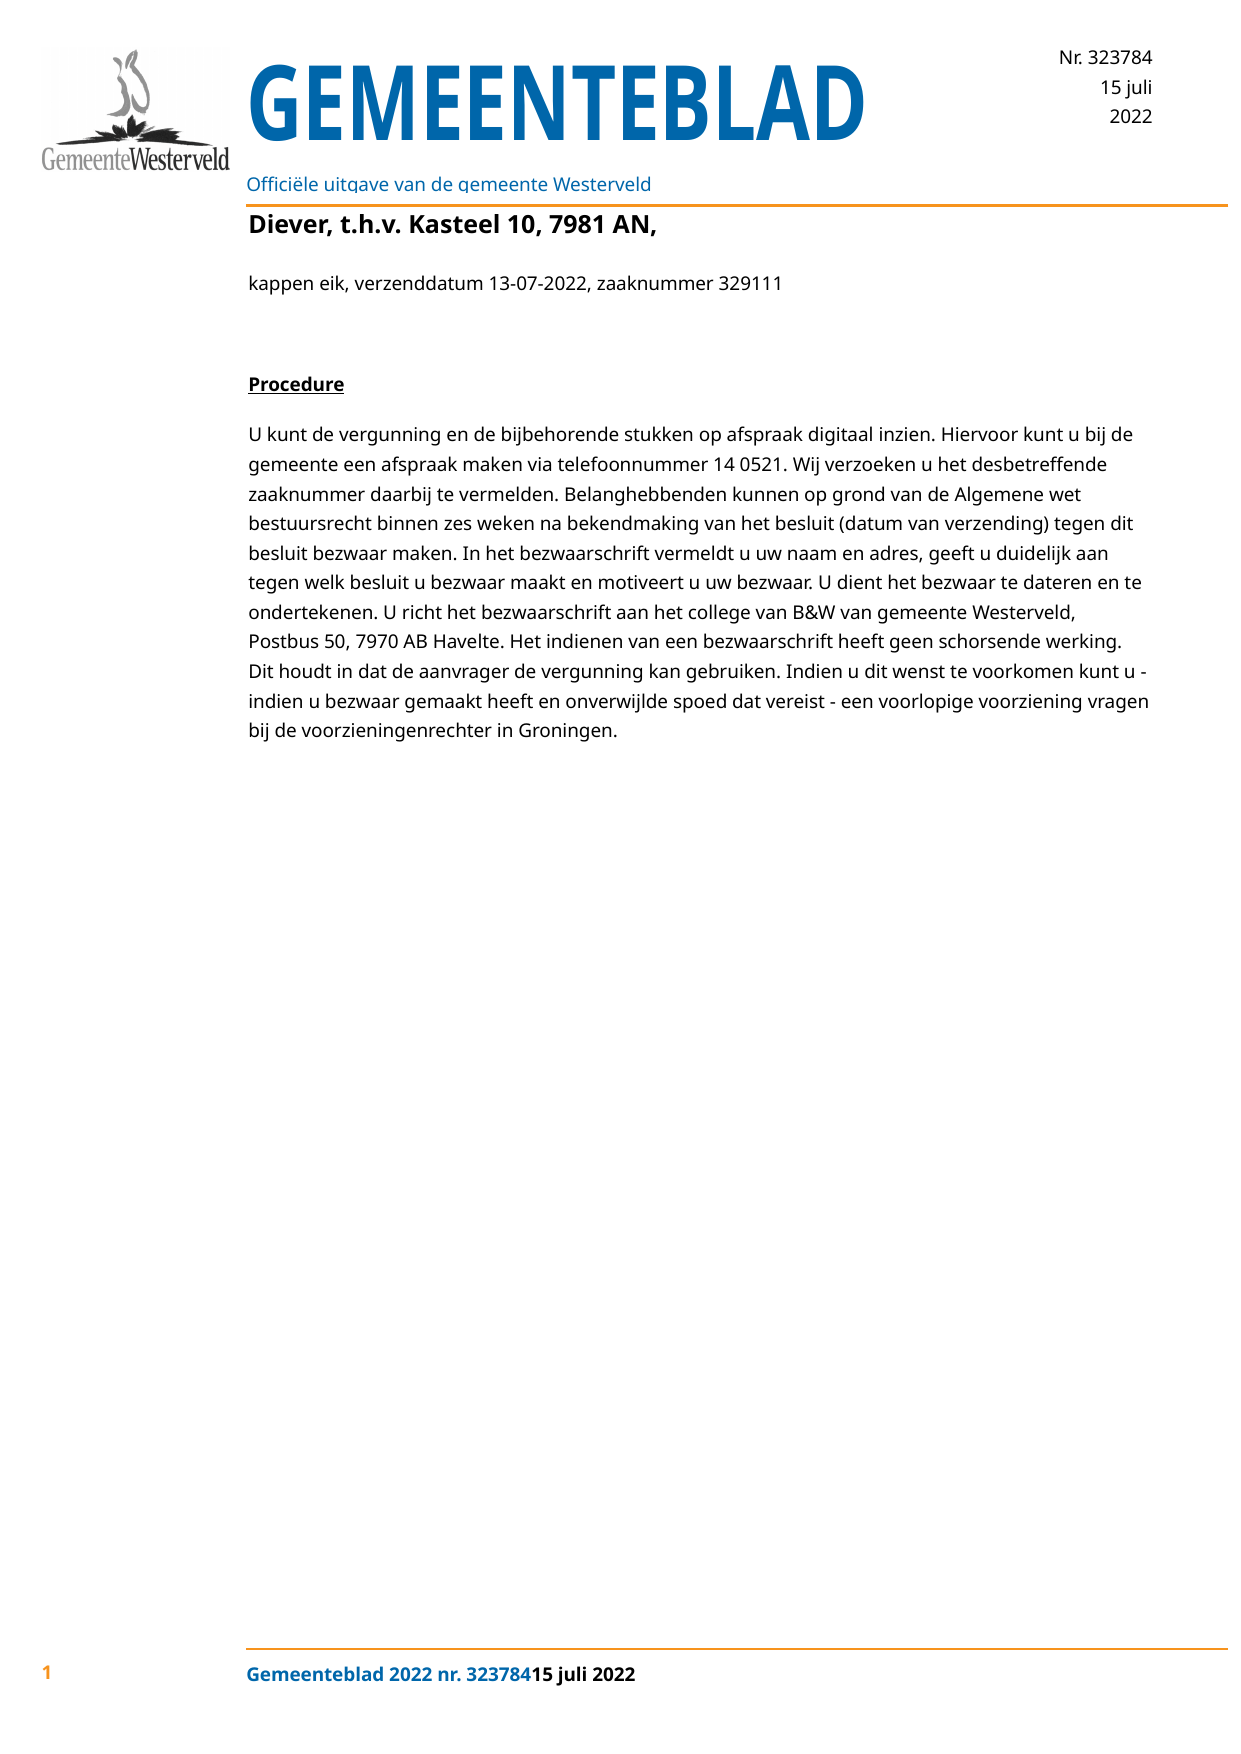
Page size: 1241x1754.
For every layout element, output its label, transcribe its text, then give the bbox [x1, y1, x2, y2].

text U kunt de vergunning en de bijbehorende stukken op afspraak digitaal inzien. Hiervoor kunt u bij de gemeente een afspraak maken via telefoonnummer 14 0521. Wij verzoeken u het desbetreffende zaaknummer daarbij te vermelden. Belanghebbenden kunnen op grond van de Algemene wet bestuursrecht binnen zes weken na bekendmaking van het besluit (datum van verzending) tegen dit besluit bezwaar maken. In het bezwaarschrift vermeldt u uw naam en adres, geeft u duidelijk aan tegen welk besluit u bezwaar maakt en motiveert u uw bezwaar. U dient het bezwaar te dateren en te ondertekenen. U richt het bezwaarschrift aan het college van B&W van gemeente Westerveld, Postbus 50, 7970 AB Havelte. Het indienen van een bezwaarschrift heeft geen schorsende werking. Dit houdt in dat de aanvrager de vergunning kan gebruiken. Indien u dit wenst te voorkomen kunt u - indien u bezwaar gemaakt heeft en onverwijlde spoed dat vereist - een voorlopige voorziening vragen bij de voorzieningenrechter in Groningen. [248, 422, 1152, 743]
text kappen eik, verzenddatum 13-07-2022, zaaknummer 329111 [248, 270, 1152, 296]
text Procedure [248, 371, 1152, 397]
text Diever, t.h.v. Kasteel 10, 7981 AN, [248, 207, 1152, 241]
picture [41, 47, 231, 172]
